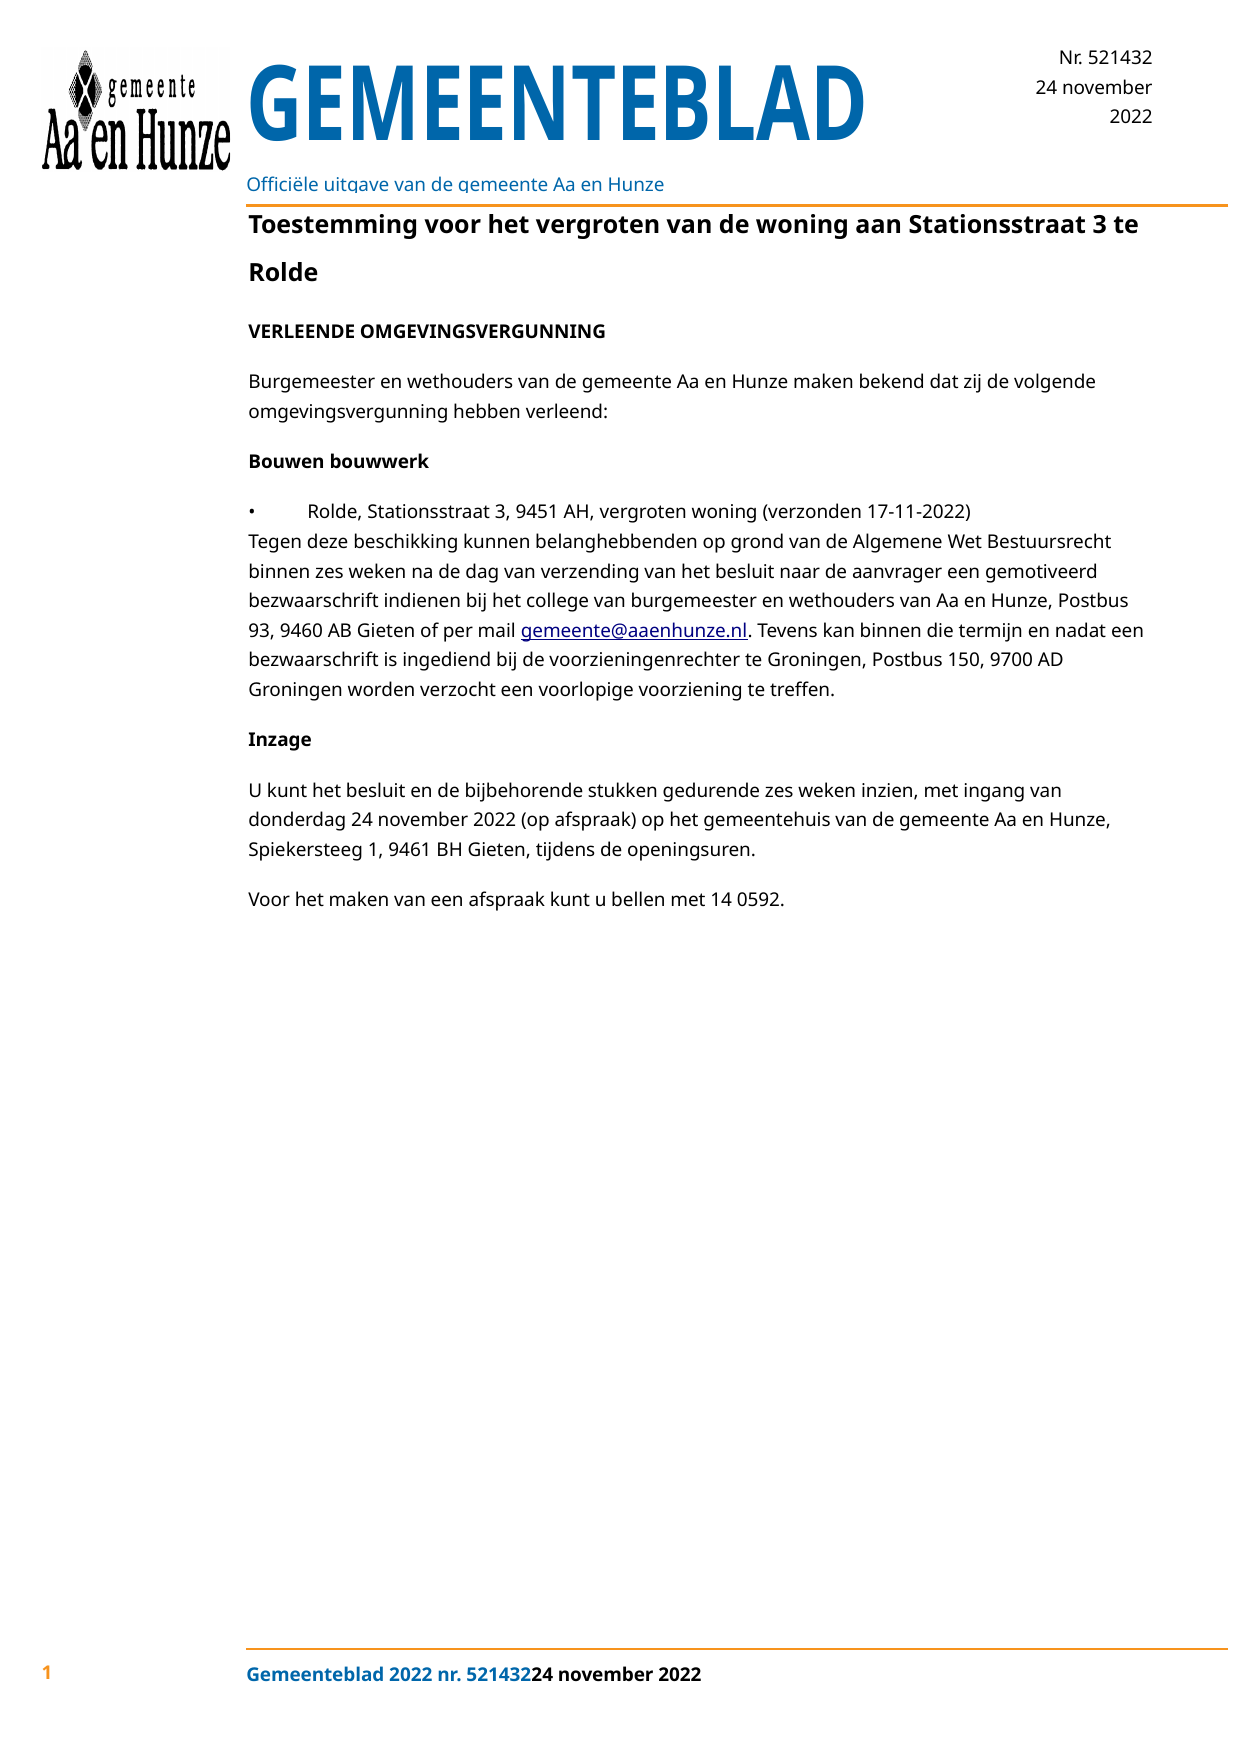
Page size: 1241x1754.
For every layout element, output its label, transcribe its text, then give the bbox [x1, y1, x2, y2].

picture [41, 47, 231, 172]
text Tegen deze beschikking kunnen belanghebbenden op grond van de Algemene Wet Bestuursrecht binnen zes weken na de dag van verzending van het besluit naar de aanvrager een gemotiveerd bezwaarschrift indienen bij het college van burgemeester en wethouders van Aa en Hunze, Postbus 93, 9460 AB Gieten of per mail gemeente@aaenhunze.nl. Tevens kan binnen die termijn en nadat een bezwaarschrift is ingediend bij de voorzieningenrechter te Groningen, Postbus 150, 9700 AD Groningen worden verzocht een voorlopige voorziening te treffen. [248, 528, 1152, 702]
text Toestemming voor het vergroten van de woning aan Stationsstraat 3 te Rolde [248, 207, 1152, 288]
list Rolde, Stationsstraat 3, 9451 AH, vergroten woning (verzonden 17-11-2022) [248, 499, 1152, 524]
text Bouwen bouwwerk [248, 448, 1152, 474]
text VERLEENDE OMGEVINGSVERGUNNING [248, 318, 1152, 344]
text Burgemeester en wethouders van de gemeente Aa en Hunze maken bekend dat zij de volgende omgevingsvergunning hebben verleend: [248, 368, 1152, 424]
text Voor het maken van een afspraak kunt u bellen met 14 0592. [248, 887, 1152, 912]
text U kunt het besluit en de bijbehorende stukken gedurende zes weken inzien, met ingang van donderdag 24 november 2022 (op afspraak) op het gemeentehuis van de gemeente Aa en Hunze, Spiekersteeg 1, 9461 BH Gieten, tijdens de openingsuren. [248, 777, 1152, 862]
text Inzage [248, 727, 1152, 752]
